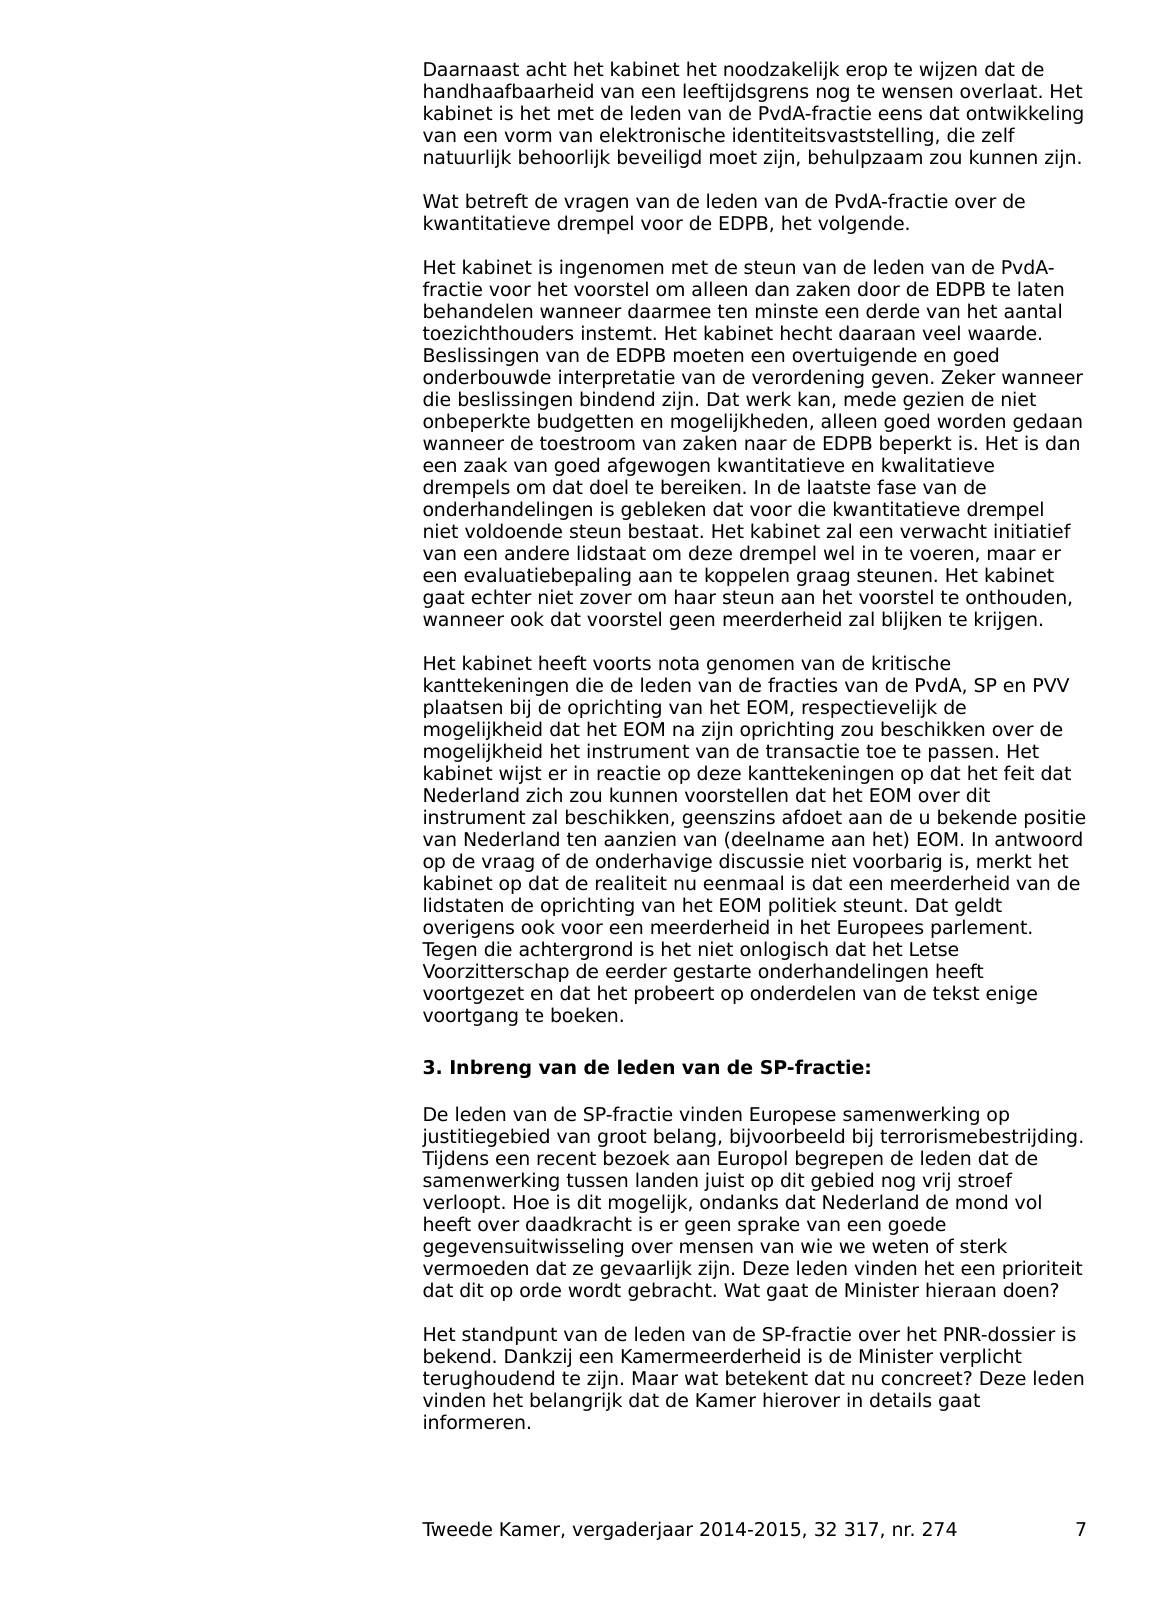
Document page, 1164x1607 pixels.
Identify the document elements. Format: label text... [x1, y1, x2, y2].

text Het standpunt van de leden van de SP-fractie over het PNR-dossier is bekend. Dankzij een Kamermeerderheid is de Minister verplicht terughoudend te zijn. Maar wat betekent dat nu concreet? Deze leden vinden het belangrijk dat de Kamer hierover in details gaat informeren. [422, 1324, 1087, 1434]
text Daarnaast acht het kabinet het noodzakelijk erop te wijzen dat de handhaafbaarheid van een leeftijdsgrens nog te wensen overlaat. Het kabinet is het met de leden van de PvdA-fractie eens dat ontwikkeling van een vorm van elektronische identiteitsvaststelling, die zelf natuurlijk behoorlijk beveiligd moet zijn, behulpzaam zou kunnen zijn. [422, 59, 1087, 169]
text Wat betreft de vragen van de leden van de PvdA-fractie over de kwantitatieve drempel voor de EDPB, het volgende. [422, 191, 1087, 235]
text De leden van de SP-fractie vinden Europese samenwerking op justitiegebied van groot belang, bijvoorbeeld bij terrorismebestrijding. Tijdens een recent bezoek aan Europol begrepen de leden dat de samenwerking tussen landen juist op dit gebied nog vrij stroef verloopt. Hoe is dit mogelijk, ondanks dat Nederland de mond vol heeft over daadkracht is er geen sprake van een goede gegevensuitwisseling over mensen van wie we weten of sterk vermoeden dat ze gevaarlijk zijn. Deze leden vinden het een prioriteit dat dit op orde wordt gebracht. Wat gaat de Minister hieraan doen? [422, 1104, 1087, 1302]
text Het kabinet is ingenomen met de steun van de leden van de PvdA-fractie voor het voorstel om alleen dan zaken door de EDPB te laten behandelen wanneer daarmee ten minste een derde van het aantal toezichthouders instemt. Het kabinet hecht daaraan veel waarde. Beslissingen van de EDPB moeten een overtuigende en goed onderbouwde interpretatie van de verordening geven. Zeker wanneer die beslissingen bindend zijn. Dat werk kan, mede gezien de niet onbeperkte budgetten en mogelijkheden, alleen goed worden gedaan wanneer de toestroom van zaken naar de EDPB beperkt is. Het is dan een zaak van goed afgewogen kwantitatieve en kwalitatieve drempels om dat doel te bereiken. In de laatste fase van de onderhandelingen is gebleken dat voor die kwantitatieve drempel niet voldoende steun bestaat. Het kabinet zal een verwacht initiatief van een andere lidstaat om deze drempel wel in te voeren, maar er een evaluatiebepaling aan te koppelen graag steunen. Het kabinet gaat echter niet zover om haar steun aan het voorstel te onthouden, wanneer ook dat voorstel geen meerderheid zal blijken te krijgen. [422, 257, 1087, 631]
text Het kabinet heeft voorts nota genomen van de kritische kanttekeningen die de leden van de fracties van de PvdA, SP en PVV plaatsen bij de oprichting van het EOM, respectievelijk de mogelijkheid dat het EOM na zijn oprichting zou beschikken over de mogelijkheid het instrument van de transactie toe te passen. Het kabinet wijst er in reactie op deze kanttekeningen op dat het feit dat Nederland zich zou kunnen voorstellen dat het EOM over dit instrument zal beschikken, geenszins afdoet aan de u bekende positie van Nederland ten aanzien van (deelname aan het) EOM. In antwoord op de vraag of de onderhavige discussie niet voorbarig is, merkt het kabinet op dat de realiteit nu eenmaal is dat een meerderheid van de lidstaten de oprichting van het EOM politiek steunt. Dat geldt overigens ook voor een meerderheid in het Europees parlement. Tegen die achtergrond is het niet onlogisch dat het Letse Voorzitterschap de eerder gestarte onderhandelingen heeft voortgezet en dat het probeert op onderdelen van de tekst enige voortgang te boeken. [422, 653, 1087, 1027]
subtitle 3. Inbreng van de leden van de SP-fractie: [422, 1057, 1087, 1079]
